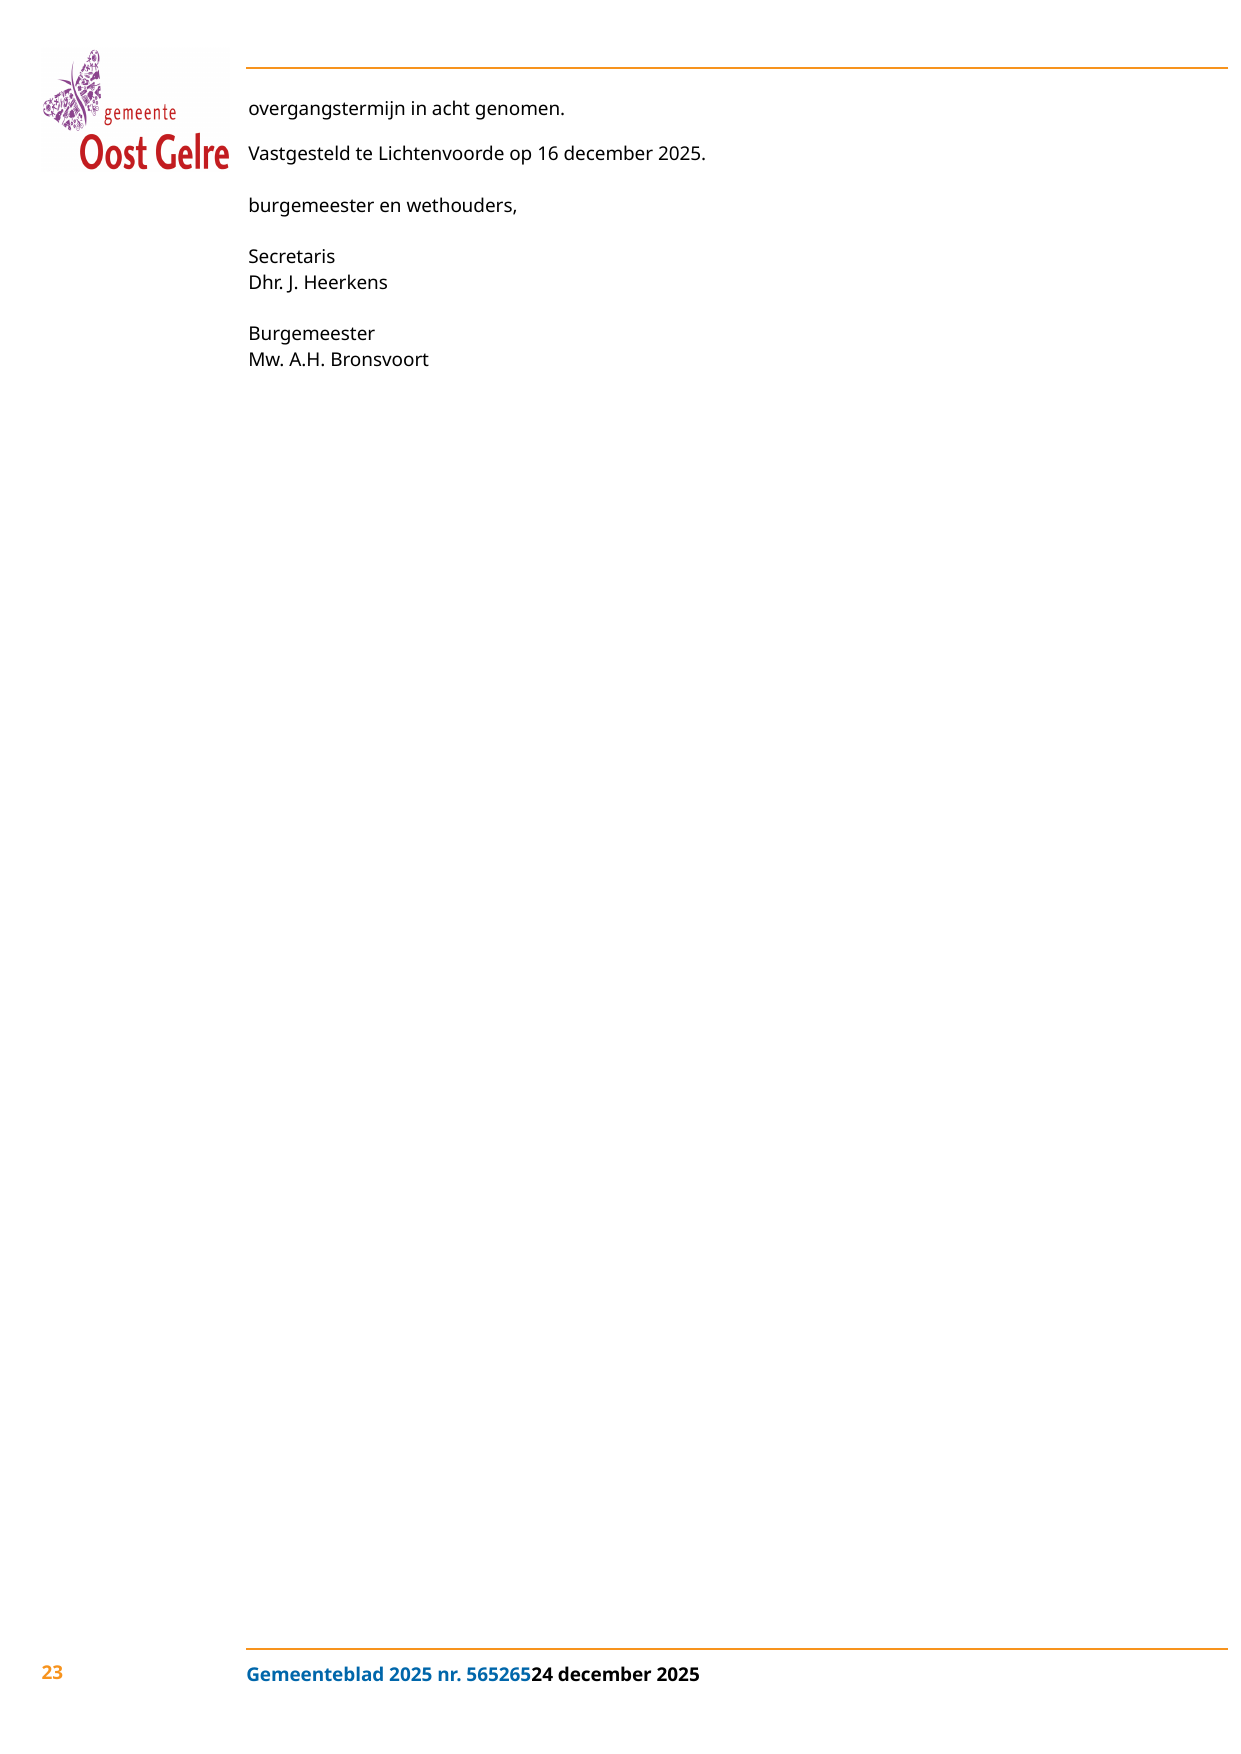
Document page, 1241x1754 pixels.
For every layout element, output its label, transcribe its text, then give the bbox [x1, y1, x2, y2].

text Mw. A.H. Bronsvoort [248, 346, 1152, 372]
text burgemeester en wethouders, [248, 192, 1152, 218]
text Secretaris [248, 243, 1152, 269]
picture [41, 47, 231, 172]
text Burgemeester [248, 321, 1152, 346]
text Vastgesteld te Lichtenvoorde op 16 december 2025. [248, 140, 1152, 166]
text overgangstermijn in acht genomen. [248, 95, 1152, 121]
text Dhr. J. Heerkens [248, 269, 1152, 295]
